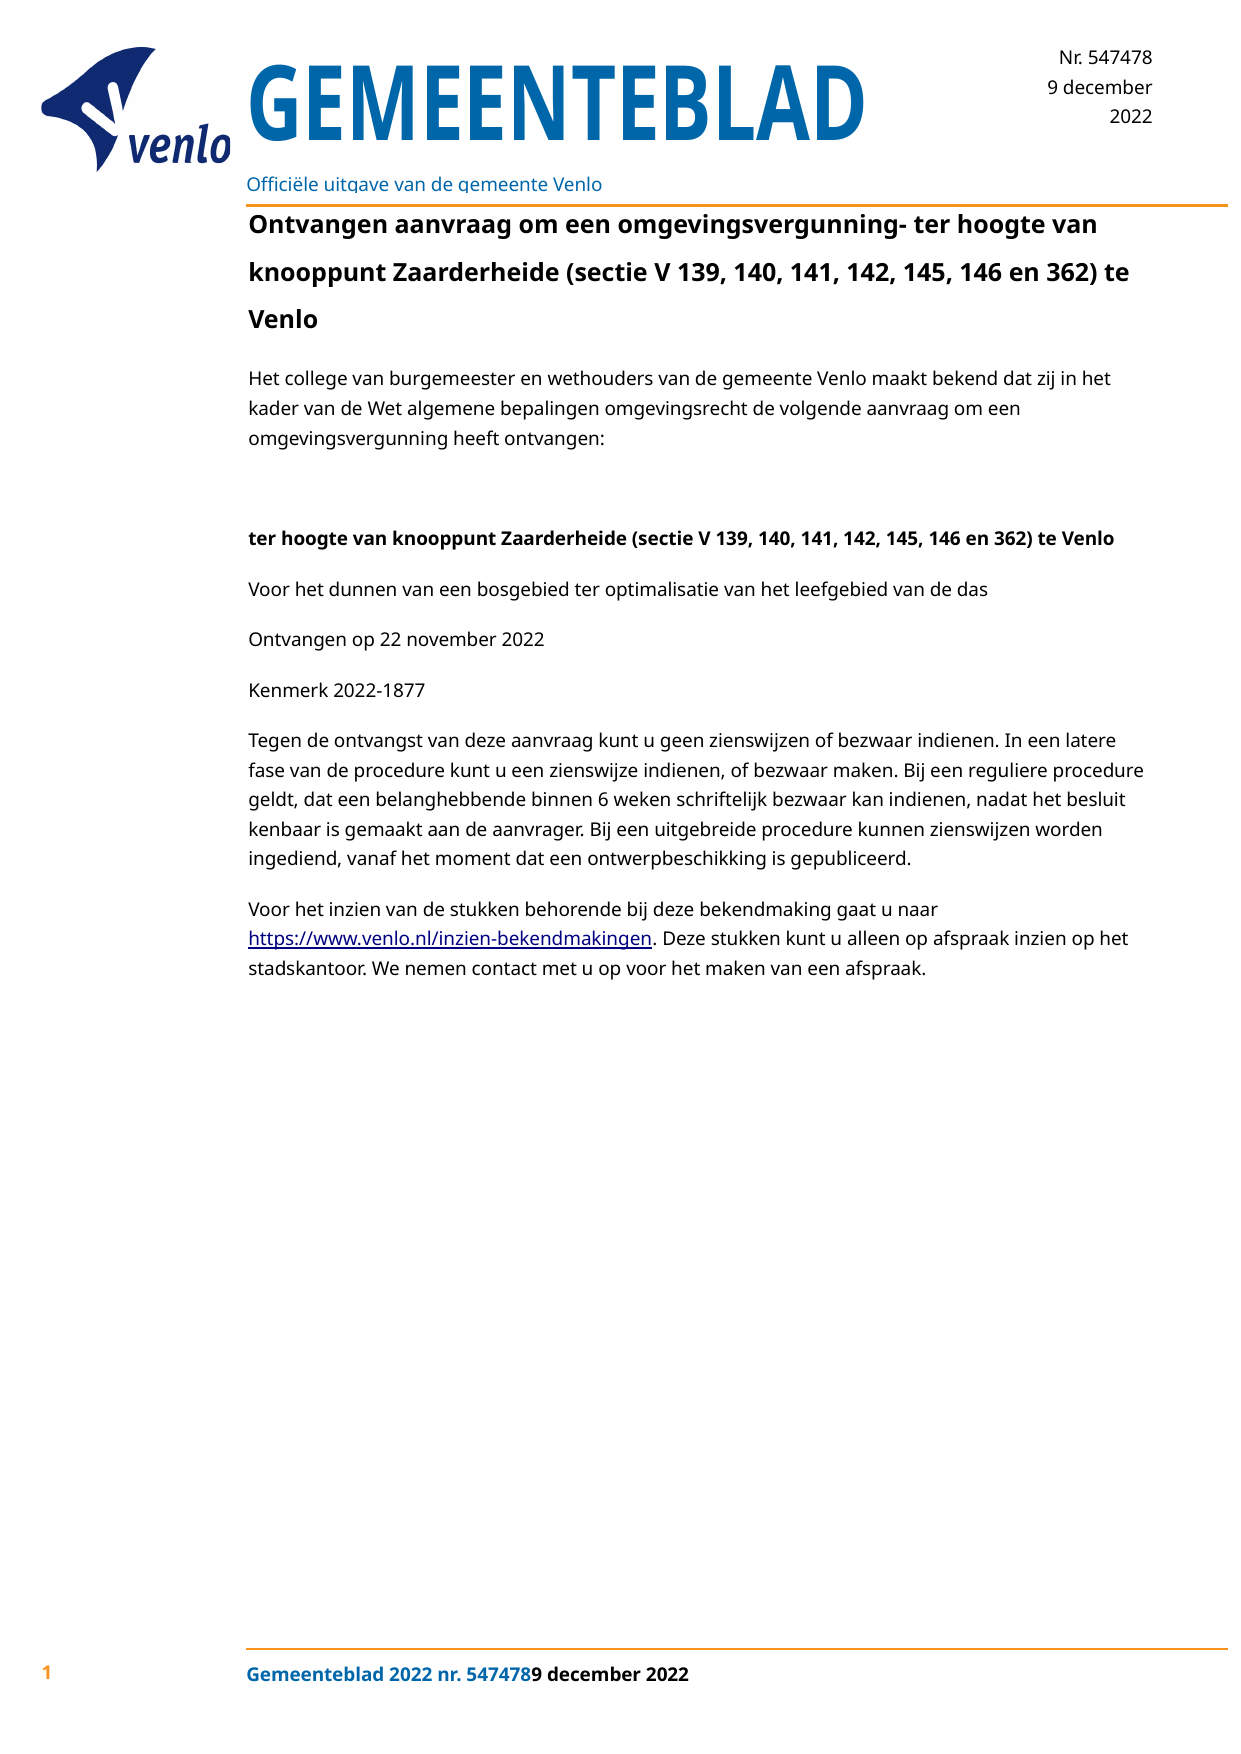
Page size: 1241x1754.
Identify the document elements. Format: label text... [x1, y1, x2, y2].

text Ontvangen aanvraag om een omgevingsvergunning- ter hoogte van knooppunt Zaarderheide (sectie V 139, 140, 141, 142, 145, 146 en 362) te Venlo [248, 207, 1152, 336]
text Voor het dunnen van een bosgebied ter optimalisatie van het leefgebied van de das [248, 576, 1152, 602]
text Voor het inzien van de stukken behorende bij deze bekendmaking gaat u naar https://www.venlo.nl/inzien-bekendmakingen. Deze stukken kunt u alleen op afspraak inzien op het stadskantoor. We nemen contact met u op voor het maken van een afspraak. [248, 896, 1152, 981]
text Tegen de ontvangst van deze aanvraag kunt u geen zienswijzen of bezwaar indienen. In een latere fase van de procedure kunt u een zienswijze indienen, of bezwaar maken. Bij een reguliere procedure geldt, dat een belanghebbende binnen 6 weken schriftelijk bezwaar kan indienen, nadat het besluit kenbaar is gemaakt aan de aanvrager. Bij een uitgebreide procedure kunnen zienswijzen worden ingediend, vanaf het moment dat een ontwerpbeschikking is gepubliceerd. [248, 727, 1152, 871]
text Kenmerk 2022-1877 [248, 677, 1152, 702]
text Het college van burgemeester en wethouders van de gemeente Venlo maakt bekend dat zij in het kader van de Wet algemene bepalingen omgevingsrecht de volgende aanvraag om een omgevingsvergunning heeft ontvangen: [248, 366, 1152, 450]
text ter hoogte van knooppunt Zaarderheide (sectie V 139, 140, 141, 142, 145, 146 en 362) te Venlo [248, 526, 1152, 551]
text Ontvangen op 22 november 2022 [248, 626, 1152, 652]
picture [41, 47, 231, 172]
